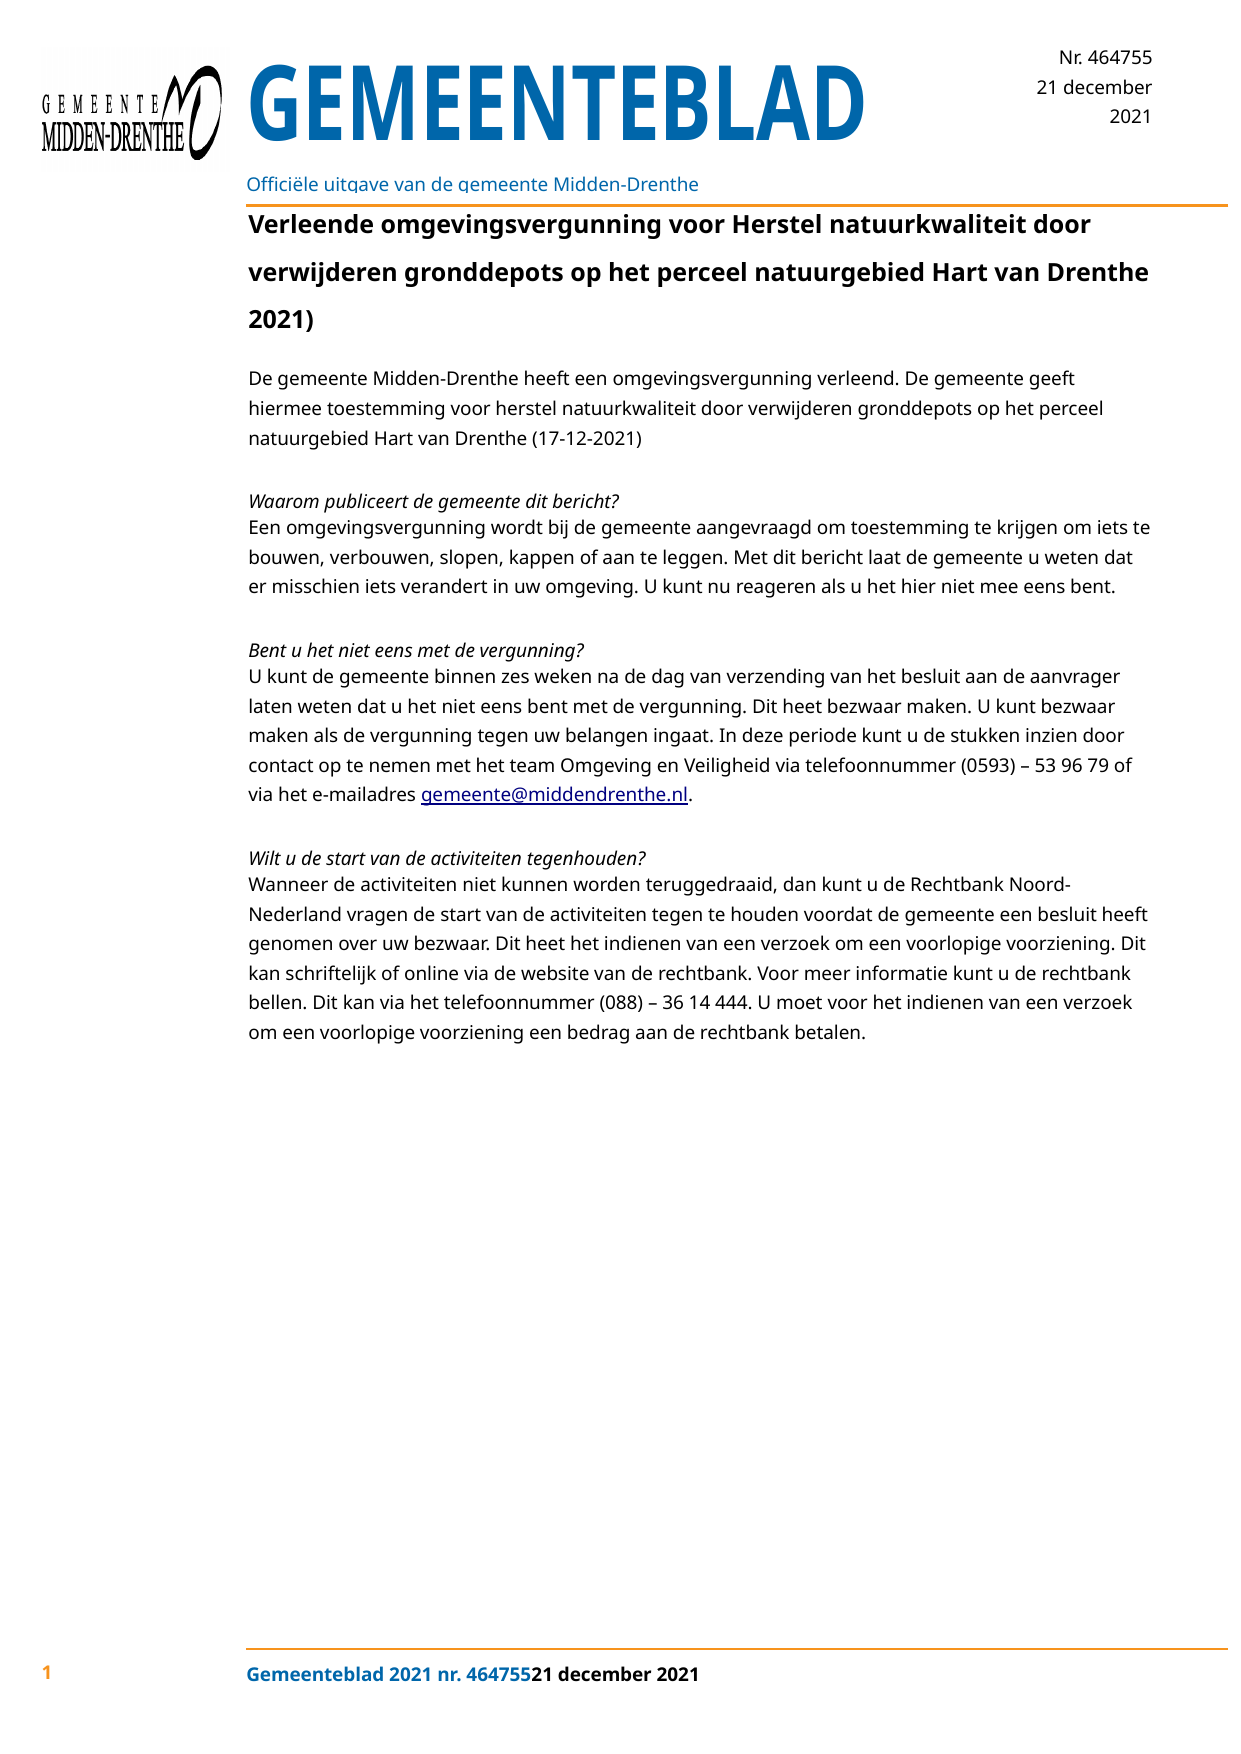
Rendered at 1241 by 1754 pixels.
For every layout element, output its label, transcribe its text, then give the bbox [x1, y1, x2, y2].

text Wanneer de activiteiten niet kunnen worden teruggedraaid, dan kunt u de Rechtbank Noord-Nederland vragen de start van de activiteiten tegen te houden voordat de gemeente een besluit heeft genomen over uw bezwaar. Dit heet het indienen van een verzoek om een voorlopige voorziening. Dit kan schriftelijk of online via de website van de rechtbank. Voor meer informatie kunt u de rechtbank bellen. Dit kan via het telefoonnummer (088) – 36 14 444. U moet voor het indienen van een verzoek om een voorlopige voorziening een bedrag aan de rechtbank betalen. [248, 871, 1152, 1045]
text Verleende omgevingsvergunning voor Herstel natuurkwaliteit door verwijderen gronddepots op het perceel natuurgebied Hart van Drenthe 2021) [248, 207, 1152, 336]
text Bent u het niet eens met de vergunning? [248, 637, 1152, 663]
picture [41, 47, 231, 172]
text Wilt u de start van de activiteiten tegenhouden? [248, 846, 1152, 871]
text De gemeente Midden-Drenthe heeft een omgevingsvergunning verleend. De gemeente geeft hiermee toestemming voor herstel natuurkwaliteit door verwijderen gronddepots op het perceel natuurgebied Hart van Drenthe (17-12-2021) [248, 366, 1152, 450]
text Een omgevingsvergunning wordt bij de gemeente aangevraagd om toestemming te krijgen om iets te bouwen, verbouwen, slopen, kappen of aan te leggen. Met dit bericht laat de gemeente u weten dat er misschien iets verandert in uw omgeving. U kunt nu reageren als u het hier niet mee eens bent. [248, 514, 1152, 599]
text U kunt de gemeente binnen zes weken na de dag van verzending van het besluit aan de aanvrager laten weten dat u het niet eens bent met de vergunning. Dit heet bezwaar maken. U kunt bezwaar maken als de vergunning tegen uw belangen ingaat. In deze periode kunt u de stukken inzien door contact op te nemen met het team Omgeving en Veiligheid via telefoonnummer (0593) – 53 96 79 of via het e-mailadres gemeente@middendrenthe.nl. [248, 663, 1152, 807]
text Waarom publiceert de gemeente dit bericht? [248, 489, 1152, 514]
